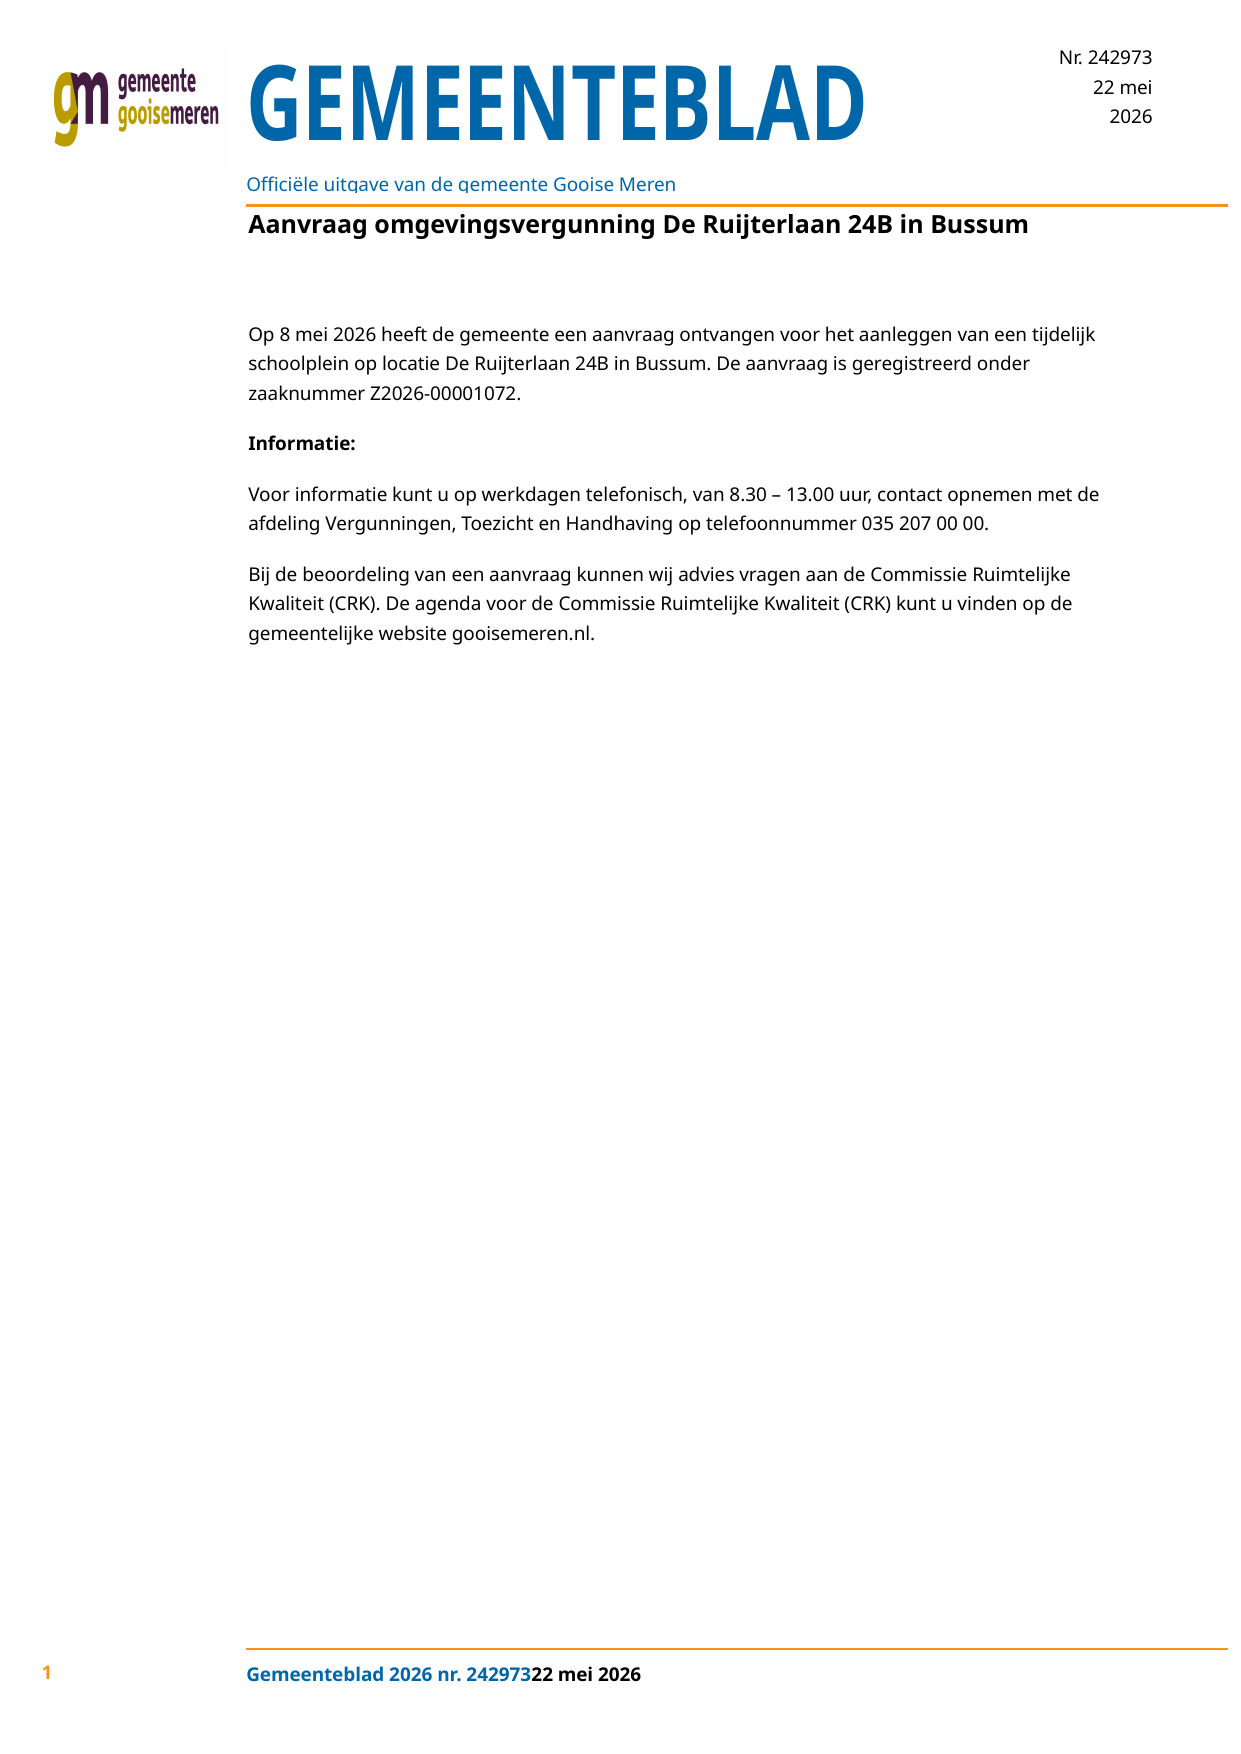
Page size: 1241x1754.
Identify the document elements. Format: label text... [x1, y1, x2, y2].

text Aanvraag omgevingsvergunning De Ruijterlaan 24B in Bussum [248, 207, 1152, 241]
text Bij de beoordeling van een aanvraag kunnen wij advies vragen aan de Commissie Ruimtelijke Kwaliteit (CRK). De agenda voor de Commissie Ruimtelijke Kwaliteit (CRK) kunt u vinden op de gemeentelijke website gooisemeren.nl. [248, 561, 1152, 646]
text Voor informatie kunt u op werkdagen telefonisch, van 8.30 – 13.00 uur, contact opnemen met de afdeling Vergunningen, Toezicht en Handhaving op telefoonnummer 035 207 00 00. [248, 481, 1152, 536]
picture [41, 47, 231, 172]
text Op 8 mei 2026 heeft de gemeente een aanvraag ontvangen voor het aanleggen van een tijdelijk schoolplein op locatie De Ruijterlaan 24B in Bussum. De aanvraag is geregistreerd onder zaaknummer Z2026-00001072. [248, 321, 1152, 406]
text Informatie: [248, 430, 1152, 456]
